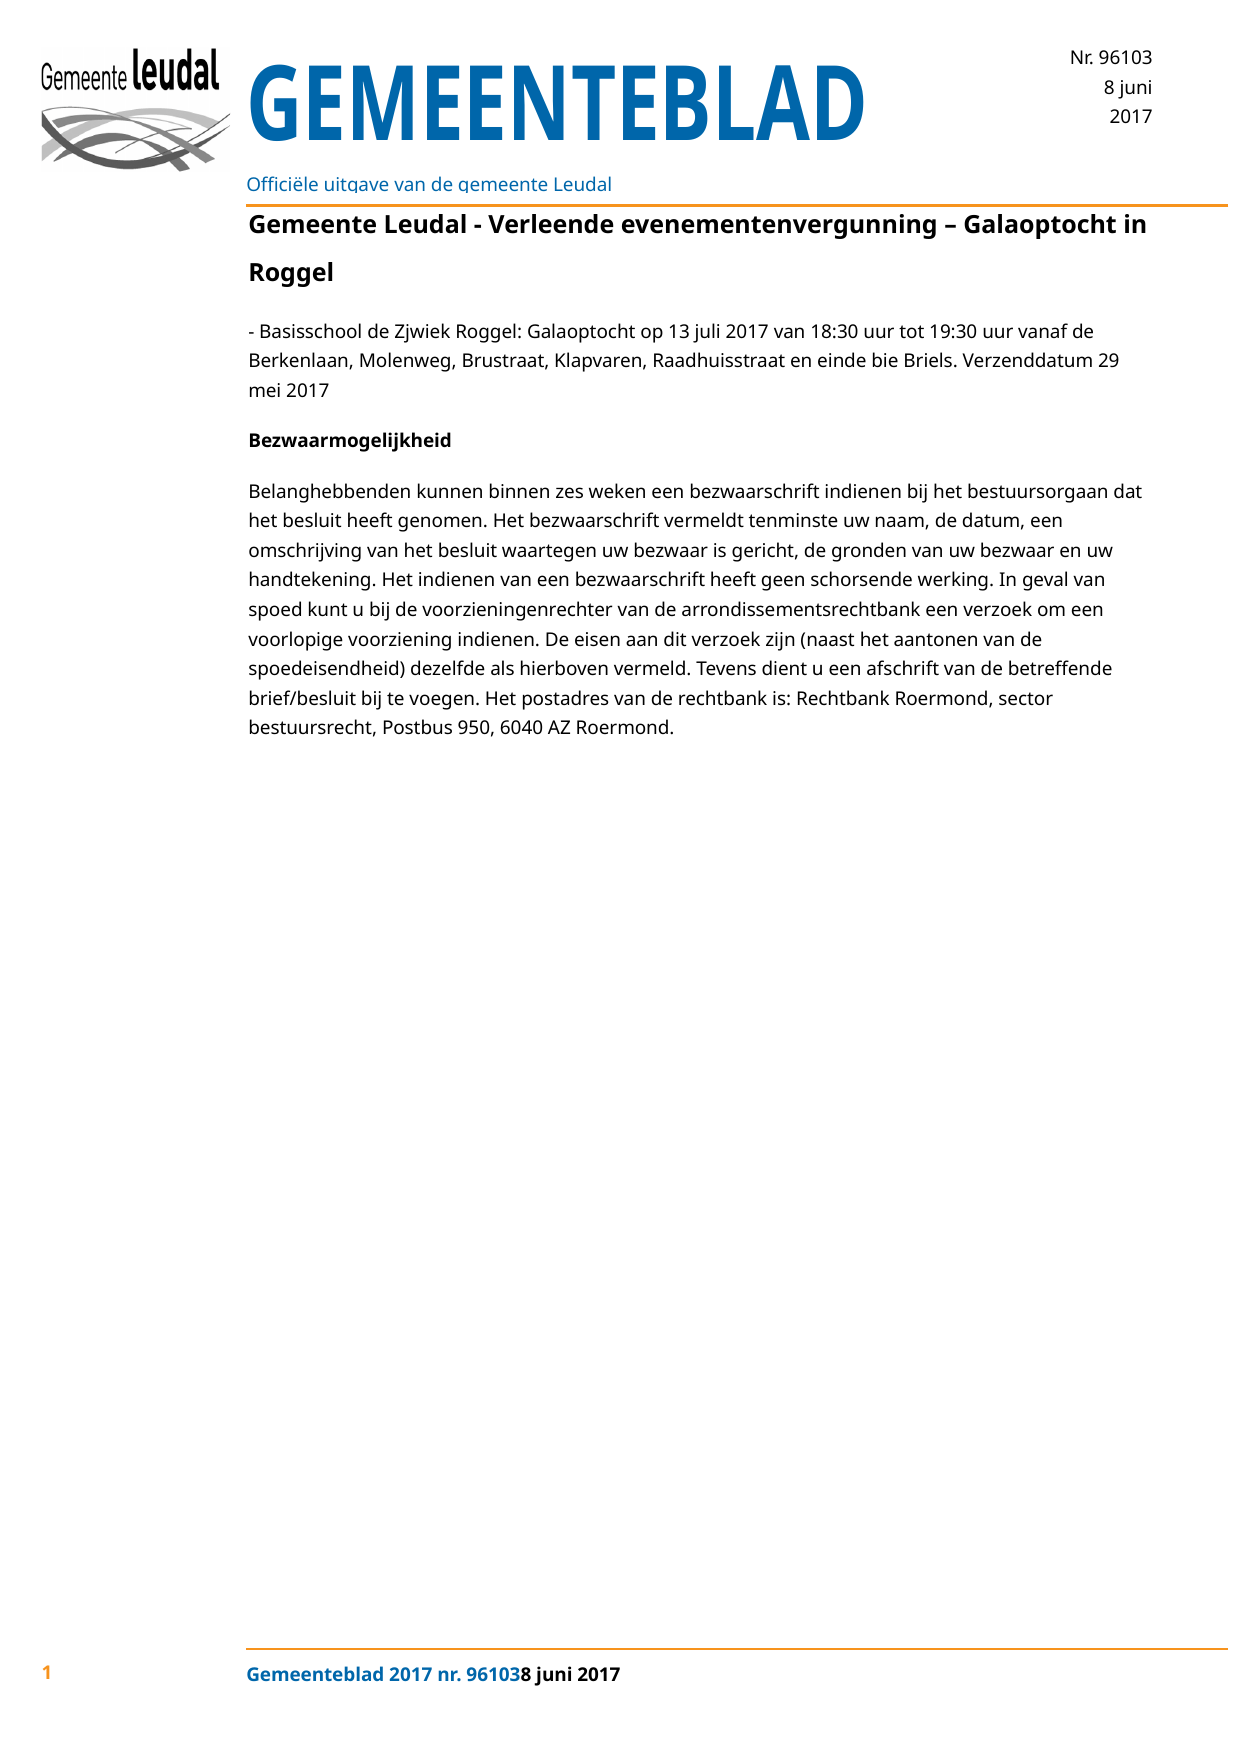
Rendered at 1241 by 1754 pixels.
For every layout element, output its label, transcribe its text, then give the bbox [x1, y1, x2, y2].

picture [41, 47, 231, 172]
text - Basisschool de Zjwiek Roggel: Galaoptocht op 13 juli 2017 van 18:30 uur tot 19:30 uur vanaf de Berkenlaan, Molenweg, Brustraat, Klapvaren, Raadhuisstraat en einde bie Briels. Verzenddatum 29 mei 2017 [248, 318, 1152, 403]
text Gemeente Leudal - Verleende evenementenvergunning – Galaoptocht in Roggel [248, 207, 1152, 288]
text Belanghebbenden kunnen binnen zes weken een bezwaarschrift indienen bij het bestuursorgaan dat het besluit heeft genomen. Het bezwaarschrift vermeldt tenminste uw naam, de datum, een omschrijving van het besluit waartegen uw bezwaar is gericht, de gronden van uw bezwaar en uw handtekening. Het indienen van een bezwaarschrift heeft geen schorsende werking. In geval van spoed kunt u bij de voorzieningenrechter van de arrondissementsrechtbank een verzoek om een voorlopige voorziening indienen. De eisen aan dit verzoek zijn (naast het aantonen van de spoedeisendheid) dezelfde als hierboven vermeld. Tevens dient u een afschrift van de betreffende brief/besluit bij te voegen. Het postadres van de rechtbank is: Rechtbank Roermond, sector bestuursrecht, Postbus 950, 6040 AZ Roermond. [248, 478, 1152, 740]
text Bezwaarmogelijkheid [248, 427, 1152, 453]
